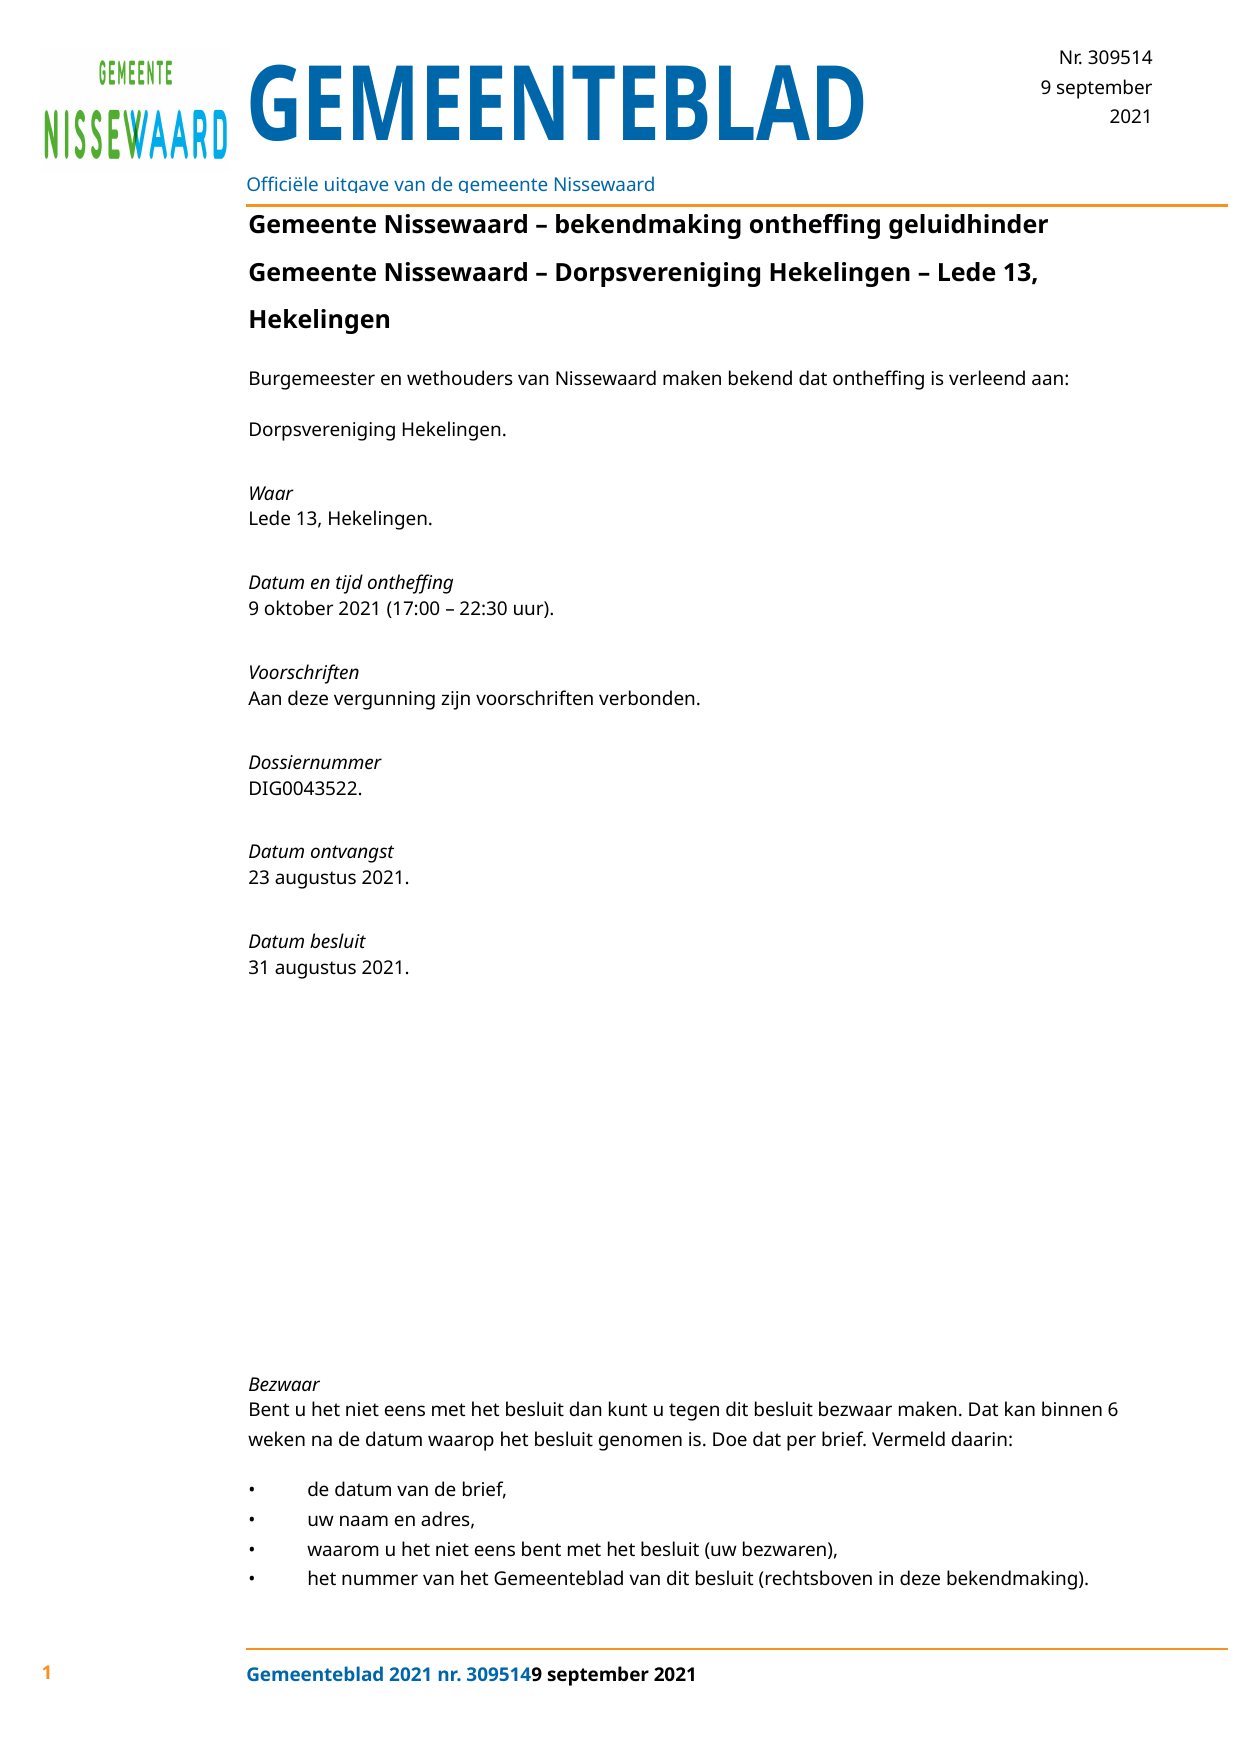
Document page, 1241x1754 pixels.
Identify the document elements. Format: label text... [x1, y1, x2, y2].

text Datum en tijd ontheffing [248, 569, 1152, 595]
text Bent u het niet eens met het besluit dan kunt u tegen dit besluit bezwaar maken. Dat kan binnen 6 weken na de datum waarop het besluit genomen is. Doe dat per brief. Vermeld daarin: [248, 1397, 1152, 1452]
text Waar [248, 480, 1152, 506]
text Lede 13, Hekelingen. [248, 506, 1152, 531]
text 9 oktober 2021 (17:00 – 22:30 uur). [248, 595, 1152, 621]
text Datum besluit [248, 928, 1152, 954]
list het nummer van het Gemeenteblad van dit besluit (rechtsboven in deze bekendmaking). [248, 1565, 1152, 1591]
text Datum ontvangst [248, 839, 1152, 864]
list de datum van de brief, [248, 1477, 1152, 1502]
text Voorschriften [248, 659, 1152, 685]
text 23 augustus 2021. [248, 864, 1152, 890]
picture [41, 47, 231, 172]
text 31 augustus 2021. [248, 954, 1152, 980]
text DIG0043522. [248, 775, 1152, 800]
text Dossiernummer [248, 749, 1152, 775]
text Aan deze vergunning zijn voorschriften verbonden. [248, 685, 1152, 711]
list uw naam en adres, [248, 1506, 1152, 1532]
text Bezwaar [248, 1371, 1152, 1397]
list waarom u het niet eens bent met het besluit (uw bezwaren), [248, 1536, 1152, 1562]
text Gemeente Nissewaard – bekendmaking ontheffing geluidhinder Gemeente Nissewaard – Dorpsvereniging Hekelingen – Lede 13, Hekelingen [248, 207, 1152, 336]
text Dorpsvereniging Hekelingen. [248, 416, 1152, 442]
text Burgemeester en wethouders van Nissewaard maken bekend dat ontheffing is verleend aan: [248, 366, 1152, 391]
